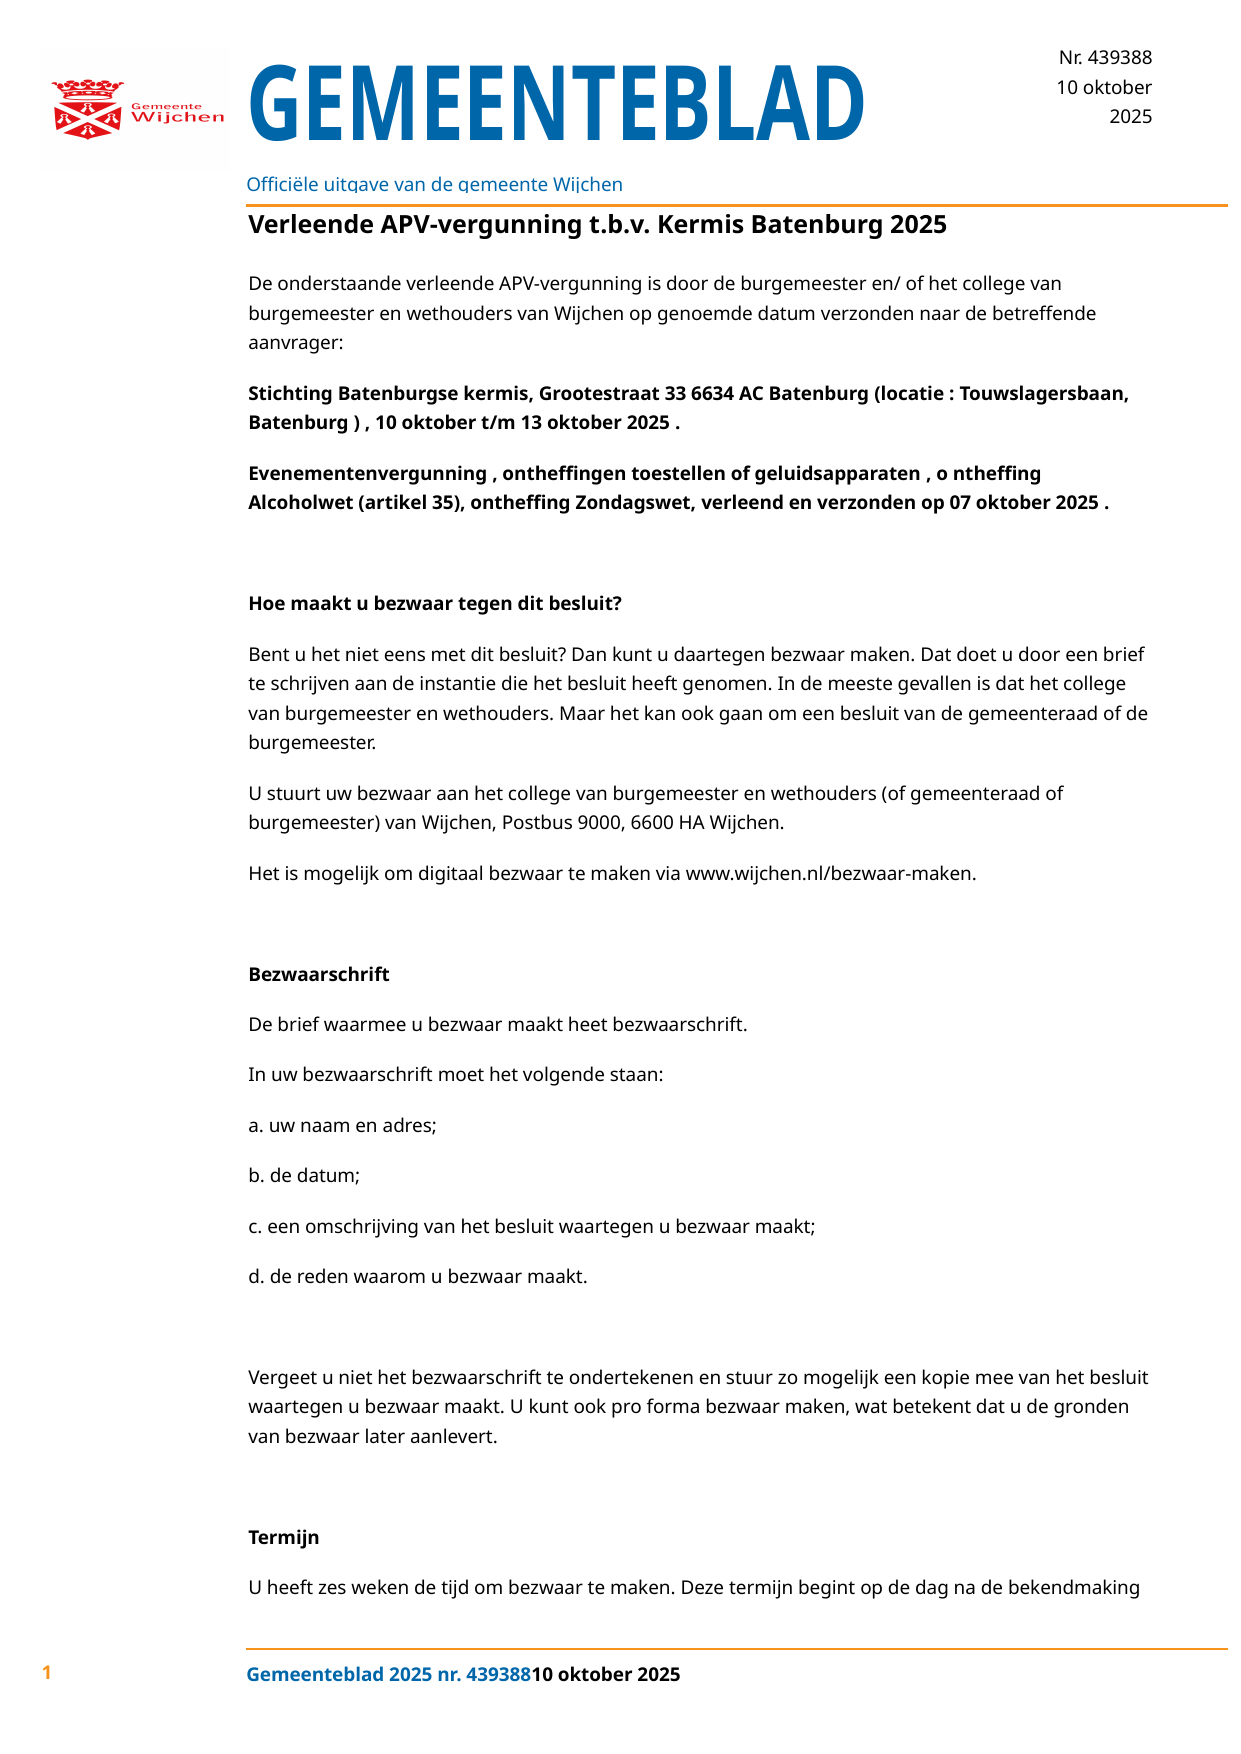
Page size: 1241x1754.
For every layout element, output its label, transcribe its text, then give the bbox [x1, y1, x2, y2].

text U stuurt uw bezwaar aan het college van burgemeester en wethouders (of gemeenteraad of burgemeester) van Wijchen, Postbus 9000, 6600 HA Wijchen. [248, 780, 1152, 835]
text Stichting Batenburgse kermis, Grootestraat 33 6634 AC Batenburg (locatie : Touwslagersbaan, Batenburg ) , 10 oktober t/m 13 oktober 2025 . [248, 380, 1152, 435]
text De brief waarmee u bezwaar maakt heet bezwaarschrift. [248, 1011, 1152, 1037]
text Bezwaarschrift [248, 961, 1152, 986]
text Bent u het niet eens met dit besluit? Dan kunt u daartegen bezwaar maken. Dat doet u door een brief te schrijven aan de instantie die het besluit heeft genomen. In de meeste gevallen is dat het college van burgemeester en wethouders. Maar het kan ook gaan om een besluit van de gemeenteraad of de burgemeester. [248, 641, 1152, 755]
text U heeft zes weken de tijd om bezwaar te maken. Deze termijn begint op de dag na de bekendmaking [248, 1574, 1152, 1600]
text Vergeet u niet het bezwaarschrift te ondertekenen en stuur zo mogelijk een kopie mee van het besluit waartegen u bezwaar maakt. U kunt ook pro forma bezwaar maken, wat betekent dat u de gronden van bezwaar later aanlevert. [248, 1364, 1152, 1449]
text De onderstaande verleende APV-vergunning is door de burgemeester en/ of het college van burgemeester en wethouders van Wijchen op genoemde datum verzonden naar de betreffende aanvrager: [248, 270, 1152, 355]
text d. de reden waarom u bezwaar maakt. [248, 1263, 1152, 1289]
text Termijn [248, 1524, 1152, 1550]
text Het is mogelijk om digitaal bezwaar te maken via www.wijchen.nl/bezwaar-maken. [248, 860, 1152, 886]
text c. een omschrijving van het besluit waartegen u bezwaar maakt; [248, 1213, 1152, 1238]
text a. uw naam en adres; [248, 1112, 1152, 1138]
text b. de datum; [248, 1162, 1152, 1188]
text Hoe maakt u bezwaar tegen dit besluit? [248, 590, 1152, 616]
text Verleende APV-vergunning t.b.v. Kermis Batenburg 2025 [248, 207, 1152, 241]
text Evenementenvergunning , ontheffingen toestellen of geluidsapparaten , o ntheffing Alcoholwet (artikel 35), ontheffing Zondagswet, verleend en verzonden op 07 oktober 2025 . [248, 460, 1152, 515]
picture [41, 47, 231, 172]
text In uw bezwaarschrift moet het volgende staan: [248, 1062, 1152, 1087]
